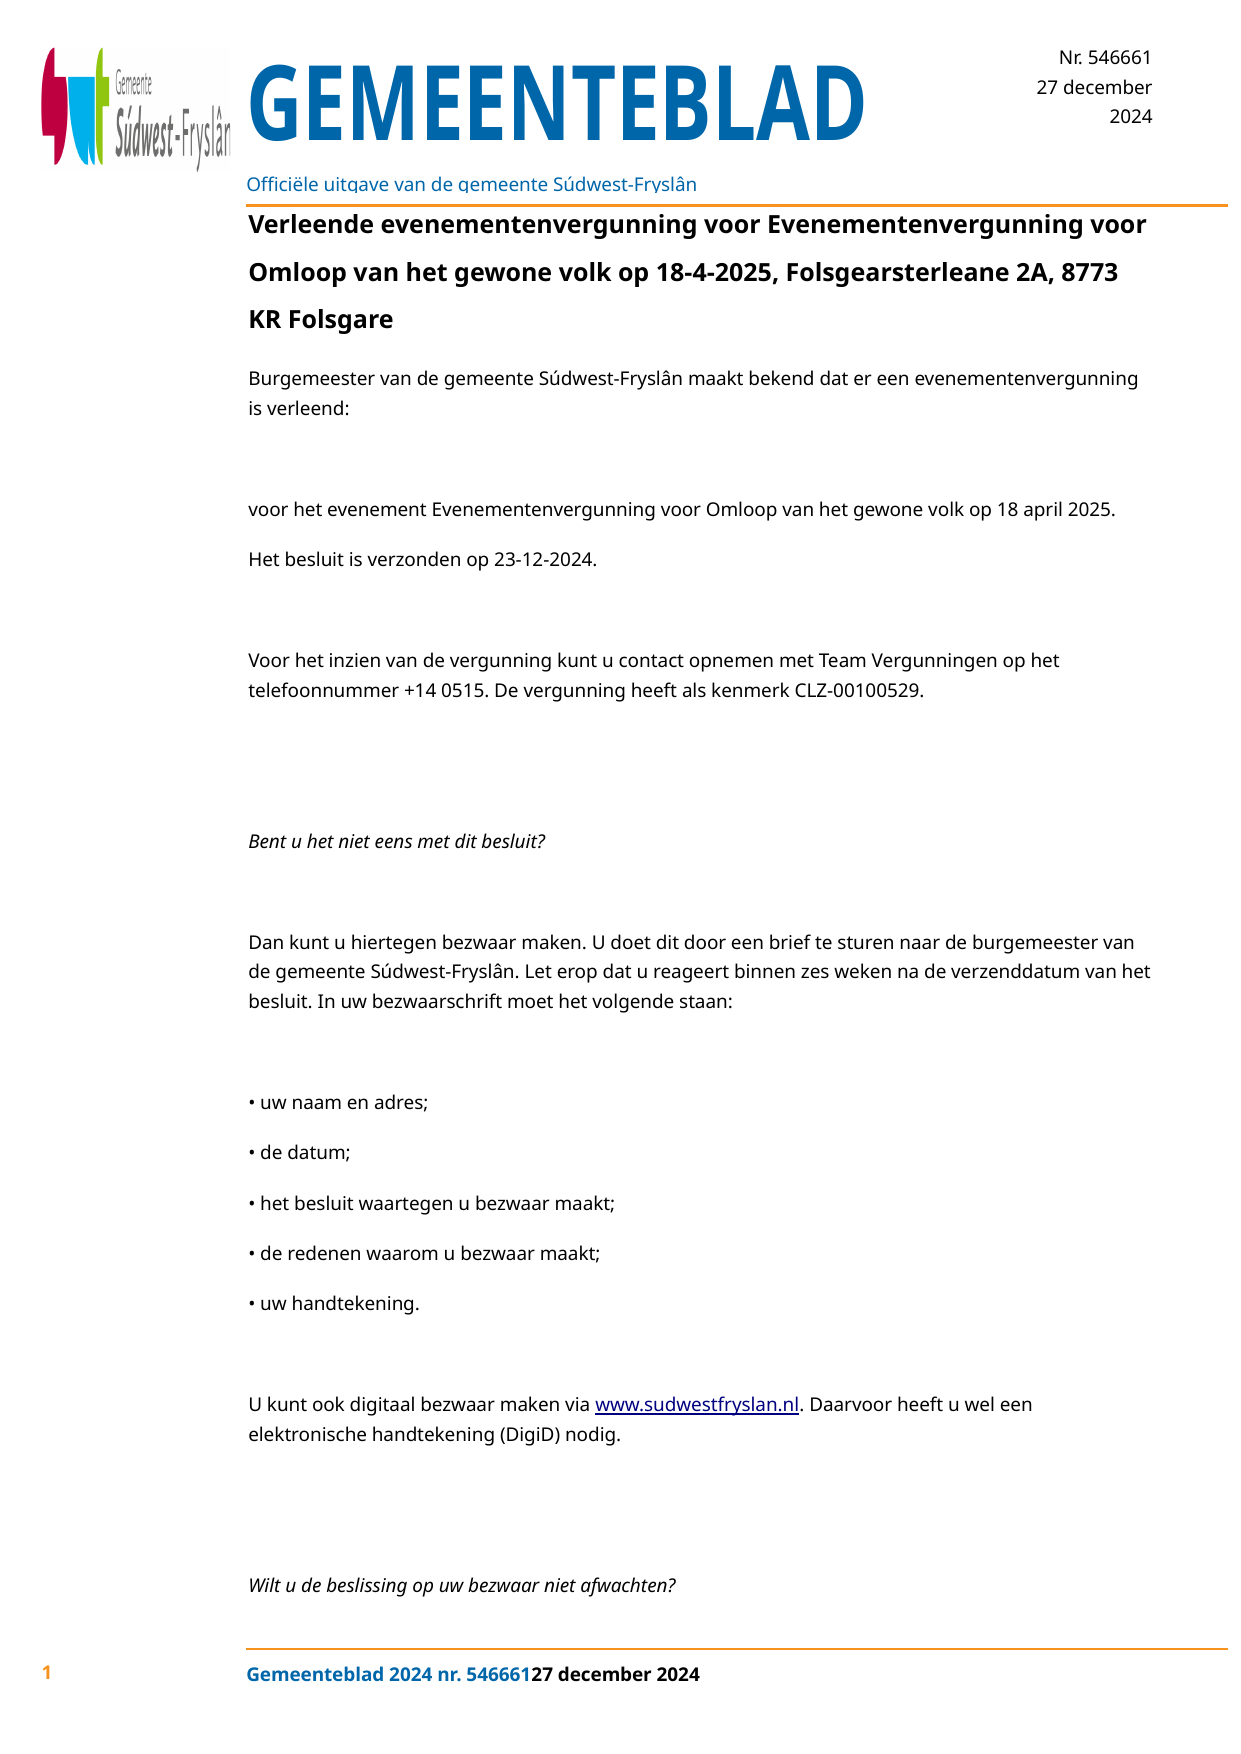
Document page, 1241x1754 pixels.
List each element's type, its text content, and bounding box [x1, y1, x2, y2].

text • uw naam en adres; [248, 1089, 1152, 1114]
text • het besluit waartegen u bezwaar maakt; [248, 1190, 1152, 1215]
text Dan kunt u hiertegen bezwaar maken. U doet dit door een brief te sturen naar de burgemeester van de gemeente Súdwest-Fryslân. Let erop dat u reageert binnen zes weken na de verzenddatum van het besluit. In uw bezwaarschrift moet het volgende staan: [248, 929, 1152, 1014]
text Bent u het niet eens met dit besluit? [248, 828, 1152, 854]
text Het besluit is verzonden op 23-12-2024. [248, 546, 1152, 572]
text U kunt ook digitaal bezwaar maken via www.sudwestfryslan.nl. Daarvoor heeft u wel een elektronische handtekening (DigiD) nodig. [248, 1391, 1152, 1447]
text • de datum; [248, 1139, 1152, 1165]
text • de redenen waarom u bezwaar maakt; [248, 1240, 1152, 1266]
text • uw handtekening. [248, 1291, 1152, 1316]
text Wilt u de beslissing op uw bezwaar niet afwachten? [248, 1572, 1152, 1598]
picture [41, 47, 231, 172]
text Voor het inzien van de vergunning kunt u contact opnemen met Team Vergunningen op het telefoonnummer +14 0515. De vergunning heeft als kenmerk CLZ-00100529. [248, 647, 1152, 702]
text voor het evenement Evenementenvergunning voor Omloop van het gewone volk op 18 april 2025. [248, 496, 1152, 522]
text Verleende evenementenvergunning voor Evenementenvergunning voor Omloop van het gewone volk op 18-4-2025, Folsgearsterleane 2A, 8773 KR Folsgare [248, 207, 1152, 336]
text Burgemeester van de gemeente Súdwest-Fryslân maakt bekend dat er een evenementenvergunning is verleend: [248, 366, 1152, 421]
